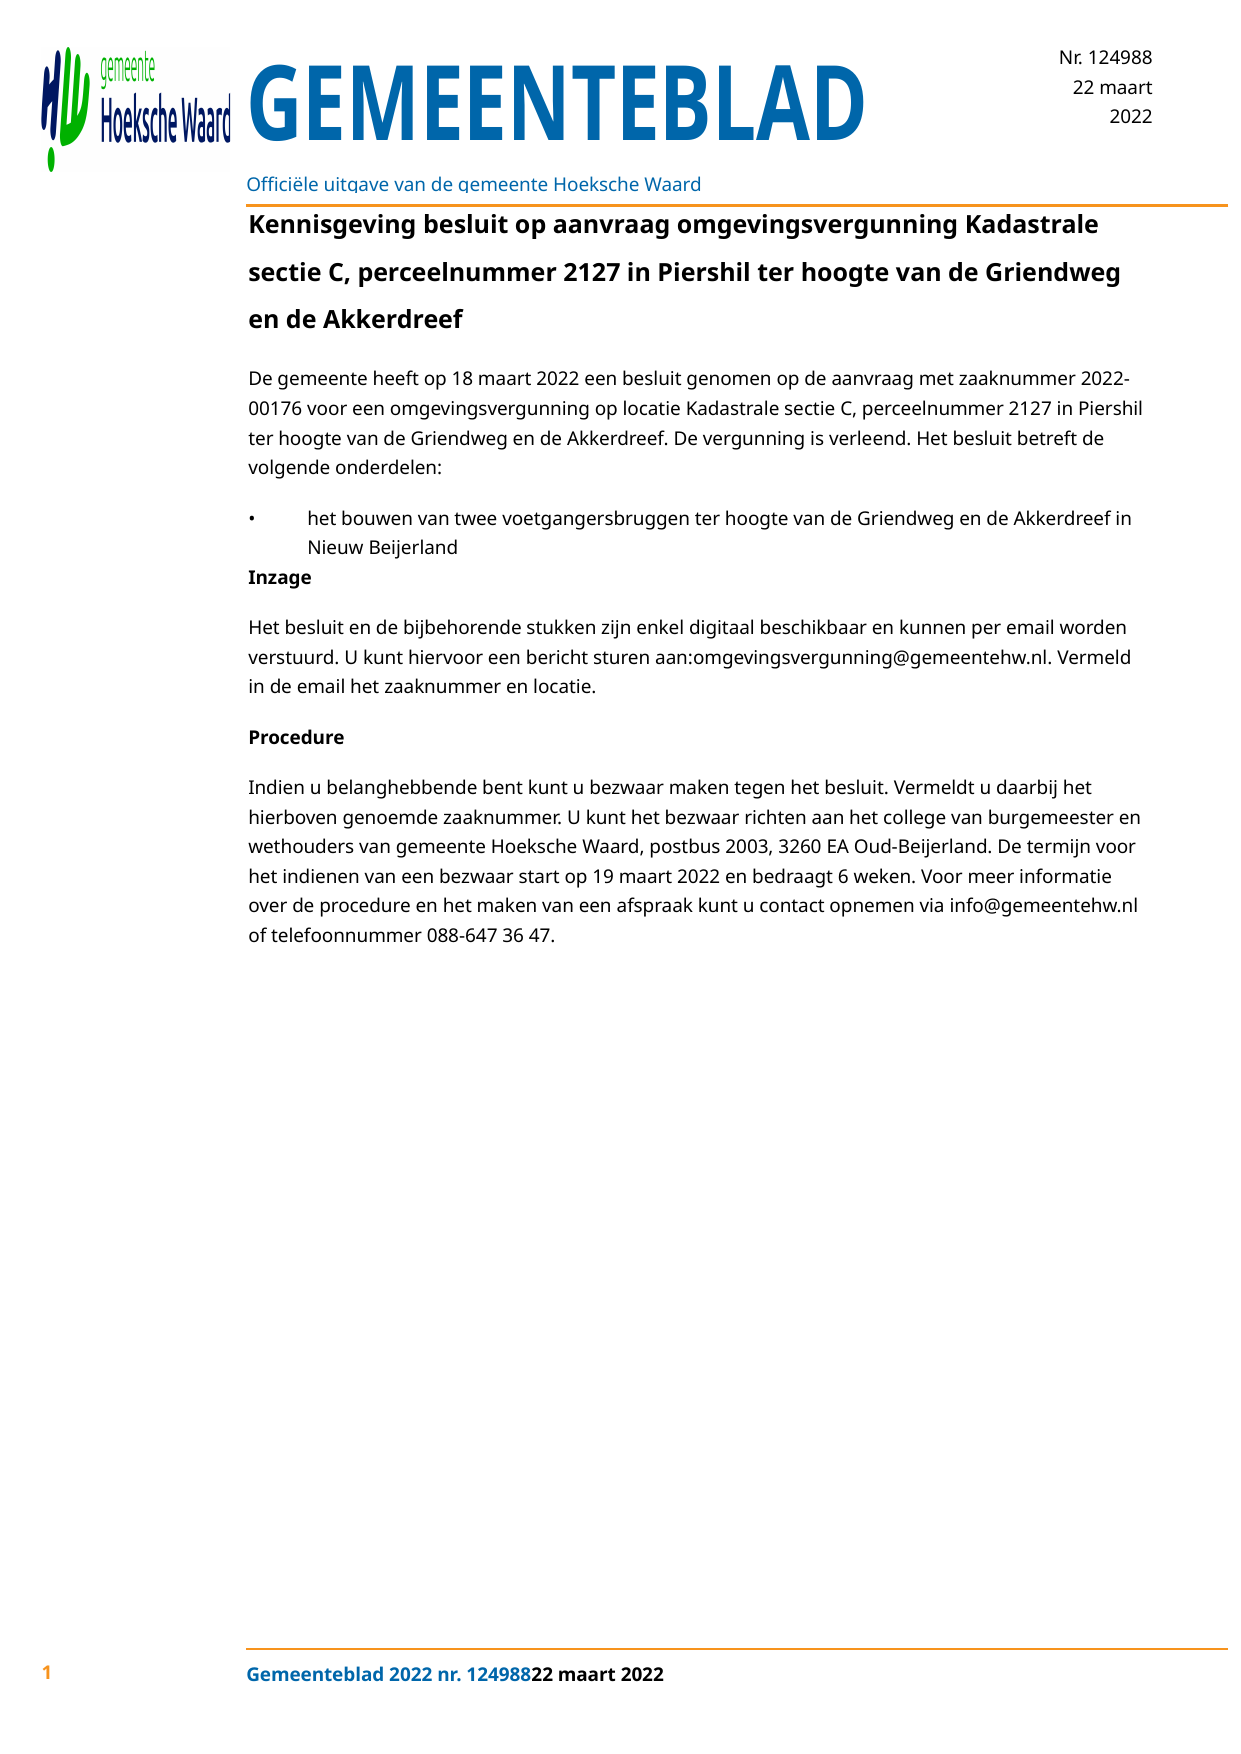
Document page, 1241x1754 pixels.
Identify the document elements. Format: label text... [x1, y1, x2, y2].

text Inzage [248, 564, 1152, 589]
text Kennisgeving besluit op aanvraag omgevingsvergunning Kadastrale sectie C, perceelnummer 2127 in Piershil ter hoogte van de Griendweg en de Akkerdreef [248, 207, 1152, 336]
text Procedure [248, 724, 1152, 749]
text Het besluit en de bijbehorende stukken zijn enkel digitaal beschikbaar en kunnen per email worden verstuurd. U kunt hiervoor een bericht sturen aan:omgevingsvergunning@gemeentehw.nl. Vermeld in de email het zaaknummer en locatie. [248, 614, 1152, 699]
list het bouwen van twee voetgangersbruggen ter hoogte van de Griendweg en de Akkerdreef in Nieuw Beijerland [248, 505, 1152, 560]
picture [41, 47, 231, 172]
text Indien u belanghebbende bent kunt u bezwaar maken tegen het besluit. Vermeldt u daarbij het hierboven genoemde zaaknummer. U kunt het bezwaar richten aan het college van burgemeester en wethouders van gemeente Hoeksche Waard, postbus 2003, 3260 EA Oud-Beijerland. De termijn voor het indienen van een bezwaar start op 19 maart 2022 en bedraagt 6 weken. Voor meer informatie over de procedure en het maken van een afspraak kunt u contact opnemen via info@gemeentehw.nl of telefoonnummer 088-647 36 47. [248, 774, 1152, 948]
text De gemeente heeft op 18 maart 2022 een besluit genomen op de aanvraag met zaaknummer 2022-00176 voor een omgevingsvergunning op locatie Kadastrale sectie C, perceelnummer 2127 in Piershil ter hoogte van de Griendweg en de Akkerdreef. De vergunning is verleend. Het besluit betreft de volgende onderdelen: [248, 366, 1152, 480]
